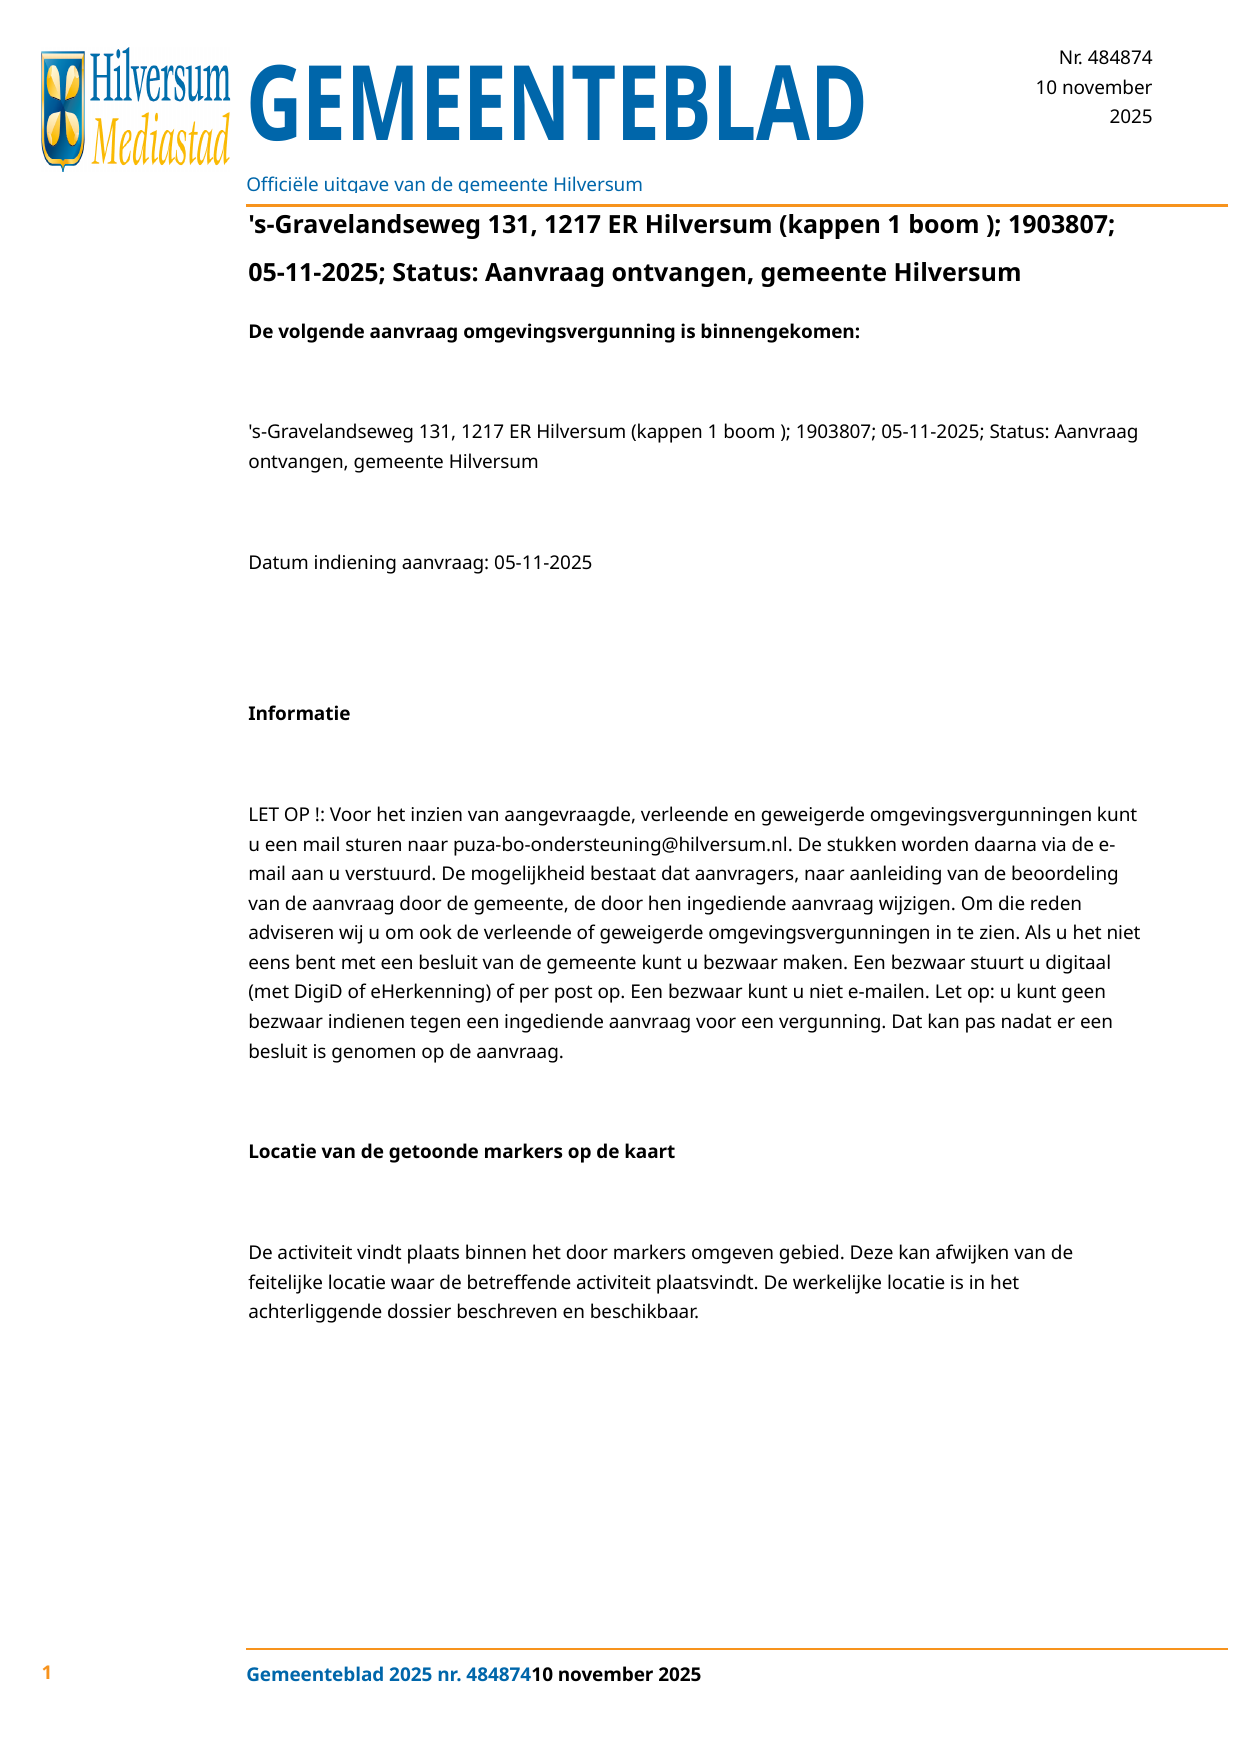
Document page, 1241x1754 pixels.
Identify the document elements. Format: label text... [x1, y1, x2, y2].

text Datum indiening aanvraag: 05-11-2025 [248, 549, 1152, 575]
picture [41, 47, 231, 172]
text LET OP !: Voor het inzien van aangevraagde, verleende en geweigerde omgevingsvergunningen kunt u een mail sturen naar puza-bo-ondersteuning@hilversum.nl. De stukken worden daarna via de e-mail aan u verstuurd. De mogelijkheid bestaat dat aanvragers, naar aanleiding van de beoordeling van de aanvraag door de gemeente, de door hen ingediende aanvraag wijzigen. Om die reden adviseren wij u om ook de verleende of geweigerde omgevingsvergunningen in te zien. Als u het niet eens bent met een besluit van de gemeente kunt u bezwaar maken. Een bezwaar stuurt u digitaal (met DigiD of eHerkenning) of per post op. Een bezwaar kunt u niet e-mailen. Let op: u kunt geen bezwaar indienen tegen een ingediende aanvraag voor een vergunning. Dat kan pas nadat er een besluit is genomen op de aanvraag. [248, 801, 1152, 1064]
text De volgende aanvraag omgevingsvergunning is binnengekomen: [248, 318, 1152, 344]
text De activiteit vindt plaats binnen het door markers omgeven gebied. Deze kan afwijken van de feitelijke locatie waar de betreffende activiteit plaatsvindt. De werkelijke locatie is in het achterliggende dossier beschreven en beschikbaar. [248, 1239, 1152, 1324]
text Informatie [248, 700, 1152, 726]
text 's-Gravelandseweg 131, 1217 ER Hilversum (kappen 1 boom ); 1903807; 05-11-2025; Status: Aanvraag ontvangen, gemeente Hilversum [248, 207, 1152, 288]
text 's-Gravelandseweg 131, 1217 ER Hilversum (kappen 1 boom ); 1903807; 05-11-2025; Status: Aanvraag ontvangen, gemeente Hilversum [248, 419, 1152, 474]
text Locatie van de getoonde markers op de kaart [248, 1139, 1152, 1164]
